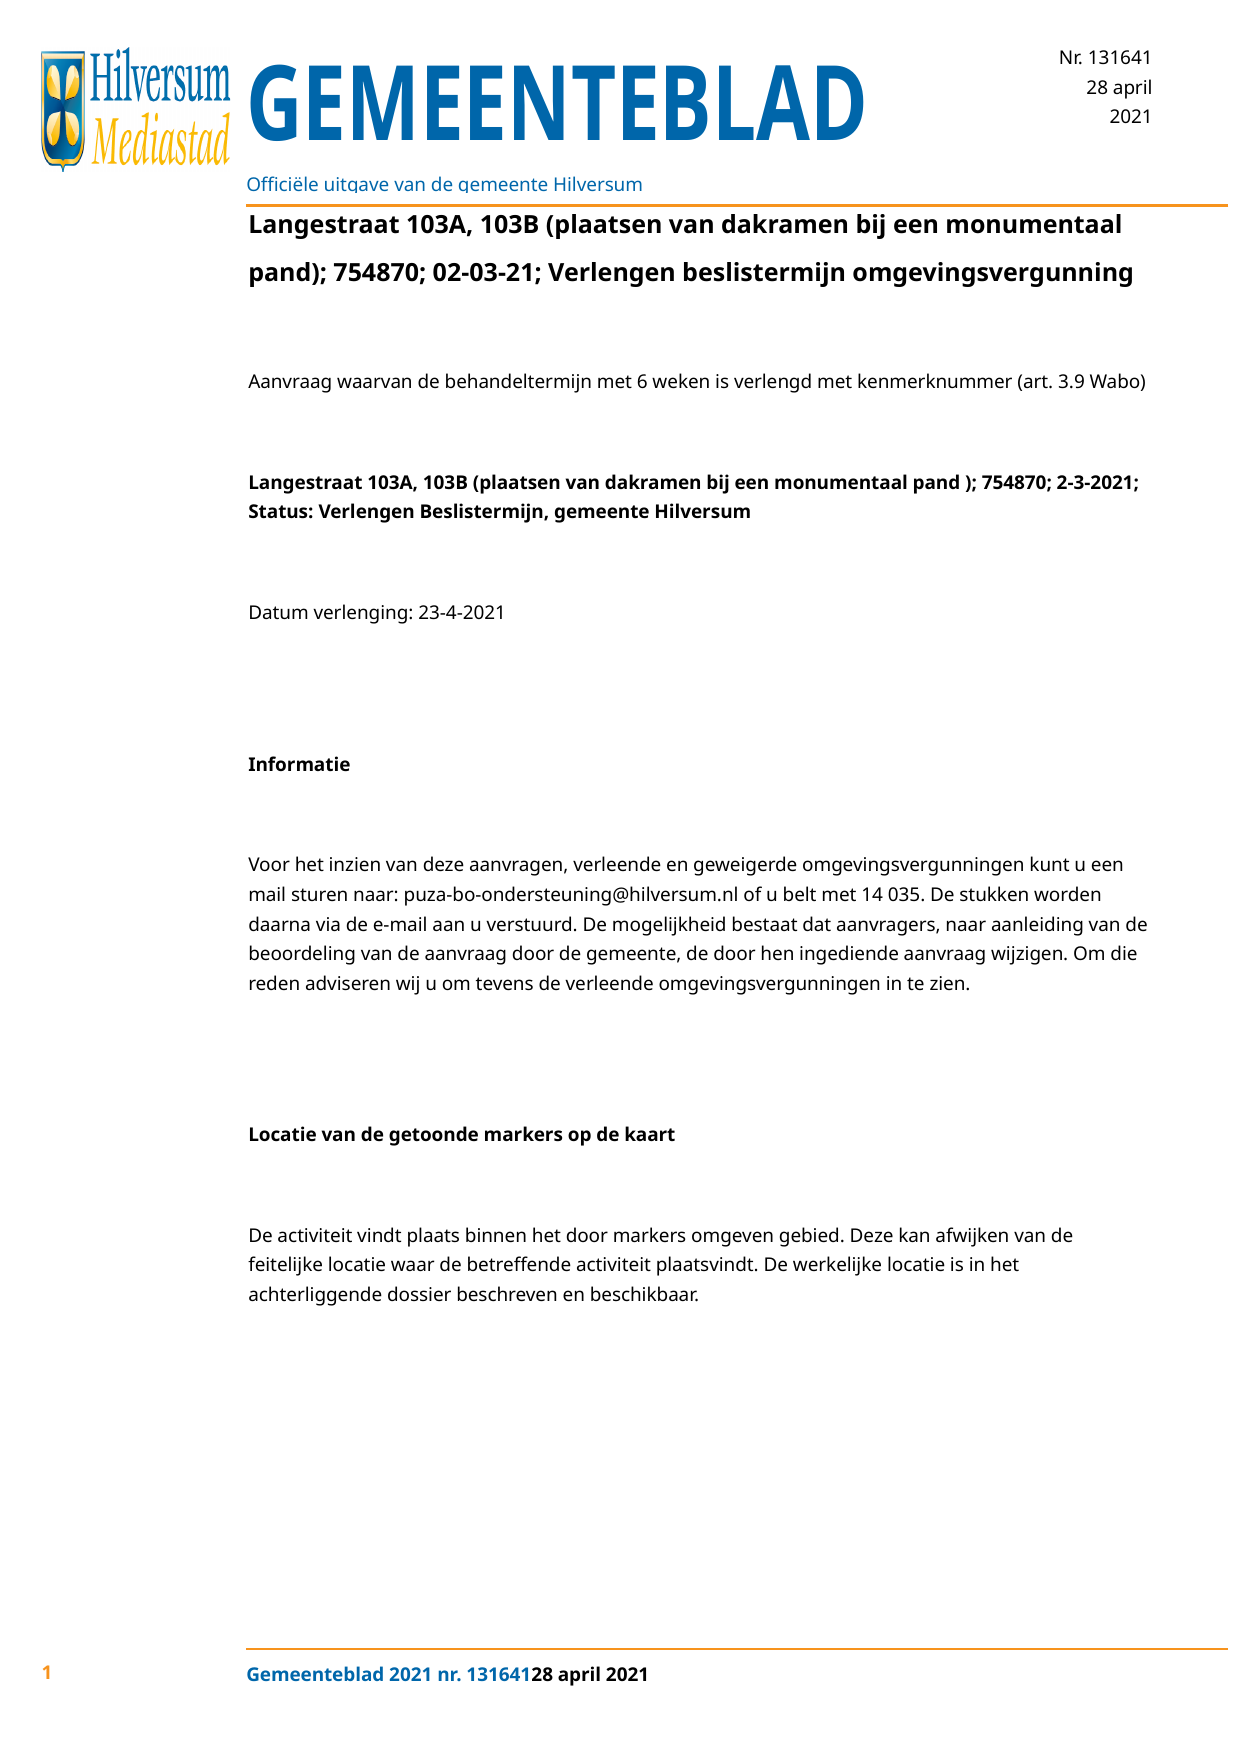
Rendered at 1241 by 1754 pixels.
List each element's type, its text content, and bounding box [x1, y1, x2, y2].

picture [41, 47, 231, 172]
text Datum verlenging: 23-4-2021 [248, 599, 1152, 625]
text Locatie van de getoonde markers op de kaart [248, 1121, 1152, 1147]
text De activiteit vindt plaats binnen het door markers omgeven gebied. Deze kan afwijken van de feitelijke locatie waar de betreffende activiteit plaatsvindt. De werkelijke locatie is in het achterliggende dossier beschreven en beschikbaar. [248, 1222, 1152, 1307]
text Aanvraag waarvan de behandeltermijn met 6 weken is verlengd met kenmerknummer (art. 3.9 Wabo) [248, 368, 1152, 394]
text Langestraat 103A, 103B (plaatsen van dakramen bij een monumentaal pand ); 754870; 2-3-2021; Status: Verlengen Beslistermijn, gemeente Hilversum [248, 469, 1152, 524]
text Langestraat 103A, 103B (plaatsen van dakramen bij een monumentaal pand); 754870; 02-03-21; Verlengen beslistermijn omgevingsvergunning [248, 207, 1152, 288]
text Voor het inzien van deze aanvragen, verleende en geweigerde omgevingsvergunningen kunt u een mail sturen naar: puza-bo-ondersteuning@hilversum.nl of u belt met 14 035. De stukken worden daarna via de e-mail aan u verstuurd. De mogelijkheid bestaat dat aanvragers, naar aanleiding van de beoordeling van de aanvraag door de gemeente, de door hen ingediende aanvraag wijzigen. Om die reden adviseren wij u om tevens de verleende omgevingsvergunningen in te zien. [248, 852, 1152, 996]
text Informatie [248, 751, 1152, 777]
